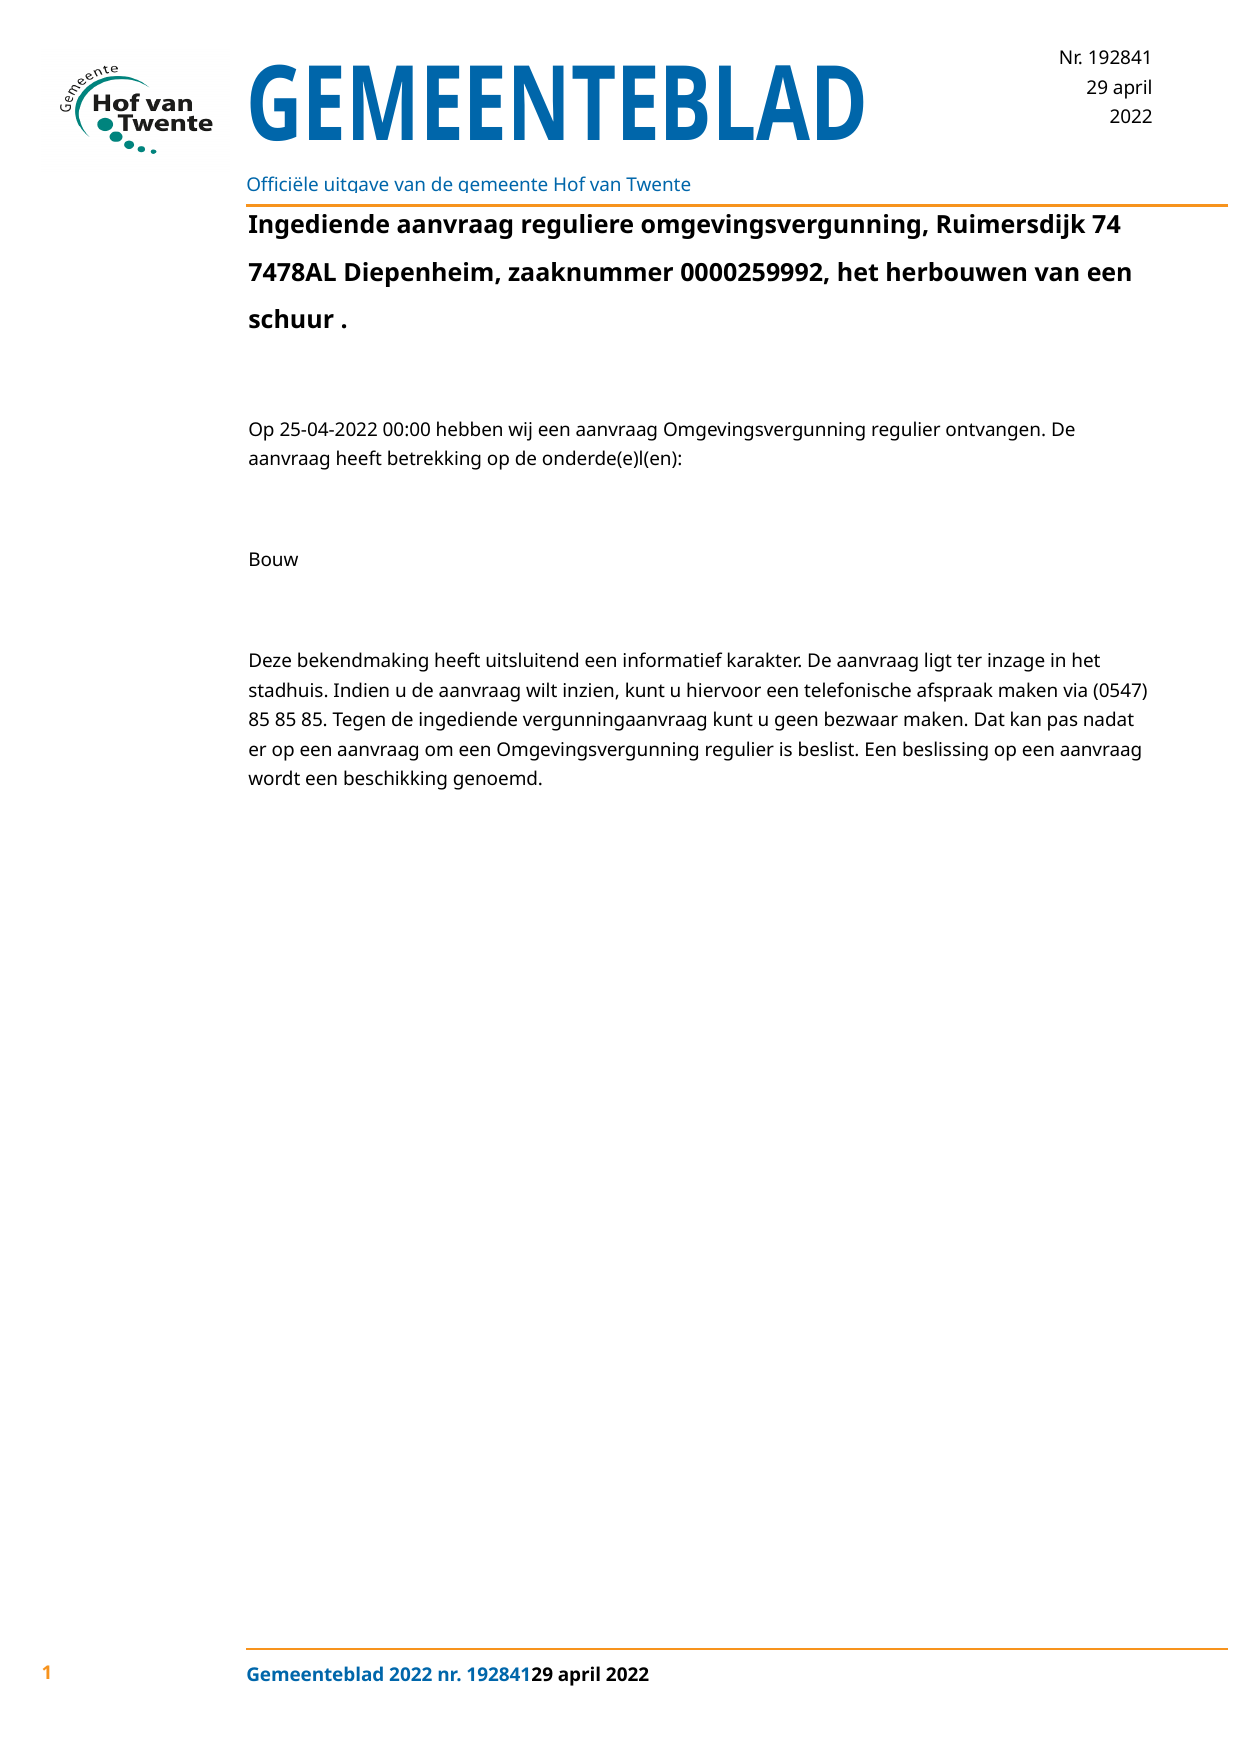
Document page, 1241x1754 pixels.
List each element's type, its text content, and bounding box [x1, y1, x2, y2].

text Bouw [248, 546, 1152, 572]
text Deze bekendmaking heeft uitsluitend een informatief karakter. De aanvraag ligt ter inzage in het stadhuis. Indien u de aanvraag wilt inzien, kunt u hiervoor een telefonische afspraak maken via (0547) 85 85 85. Tegen de ingediende vergunningaanvraag kunt u geen bezwaar maken. Dat kan pas nadat er op een aanvraag om een Omgevingsvergunning regulier is beslist. Een beslissing op een aanvraag wordt een beschikking genoemd. [248, 647, 1152, 791]
text Op 25-04-2022 00:00 hebben wij een aanvraag Omgevingsvergunning regulier ontvangen. De aanvraag heeft betrekking op de onderde(e)l(en): [248, 416, 1152, 471]
text Ingediende aanvraag reguliere omgevingsvergunning, Ruimersdijk 74 7478AL Diepenheim, zaaknummer 0000259992, het herbouwen van een schuur . [248, 207, 1152, 336]
picture [41, 47, 231, 172]
